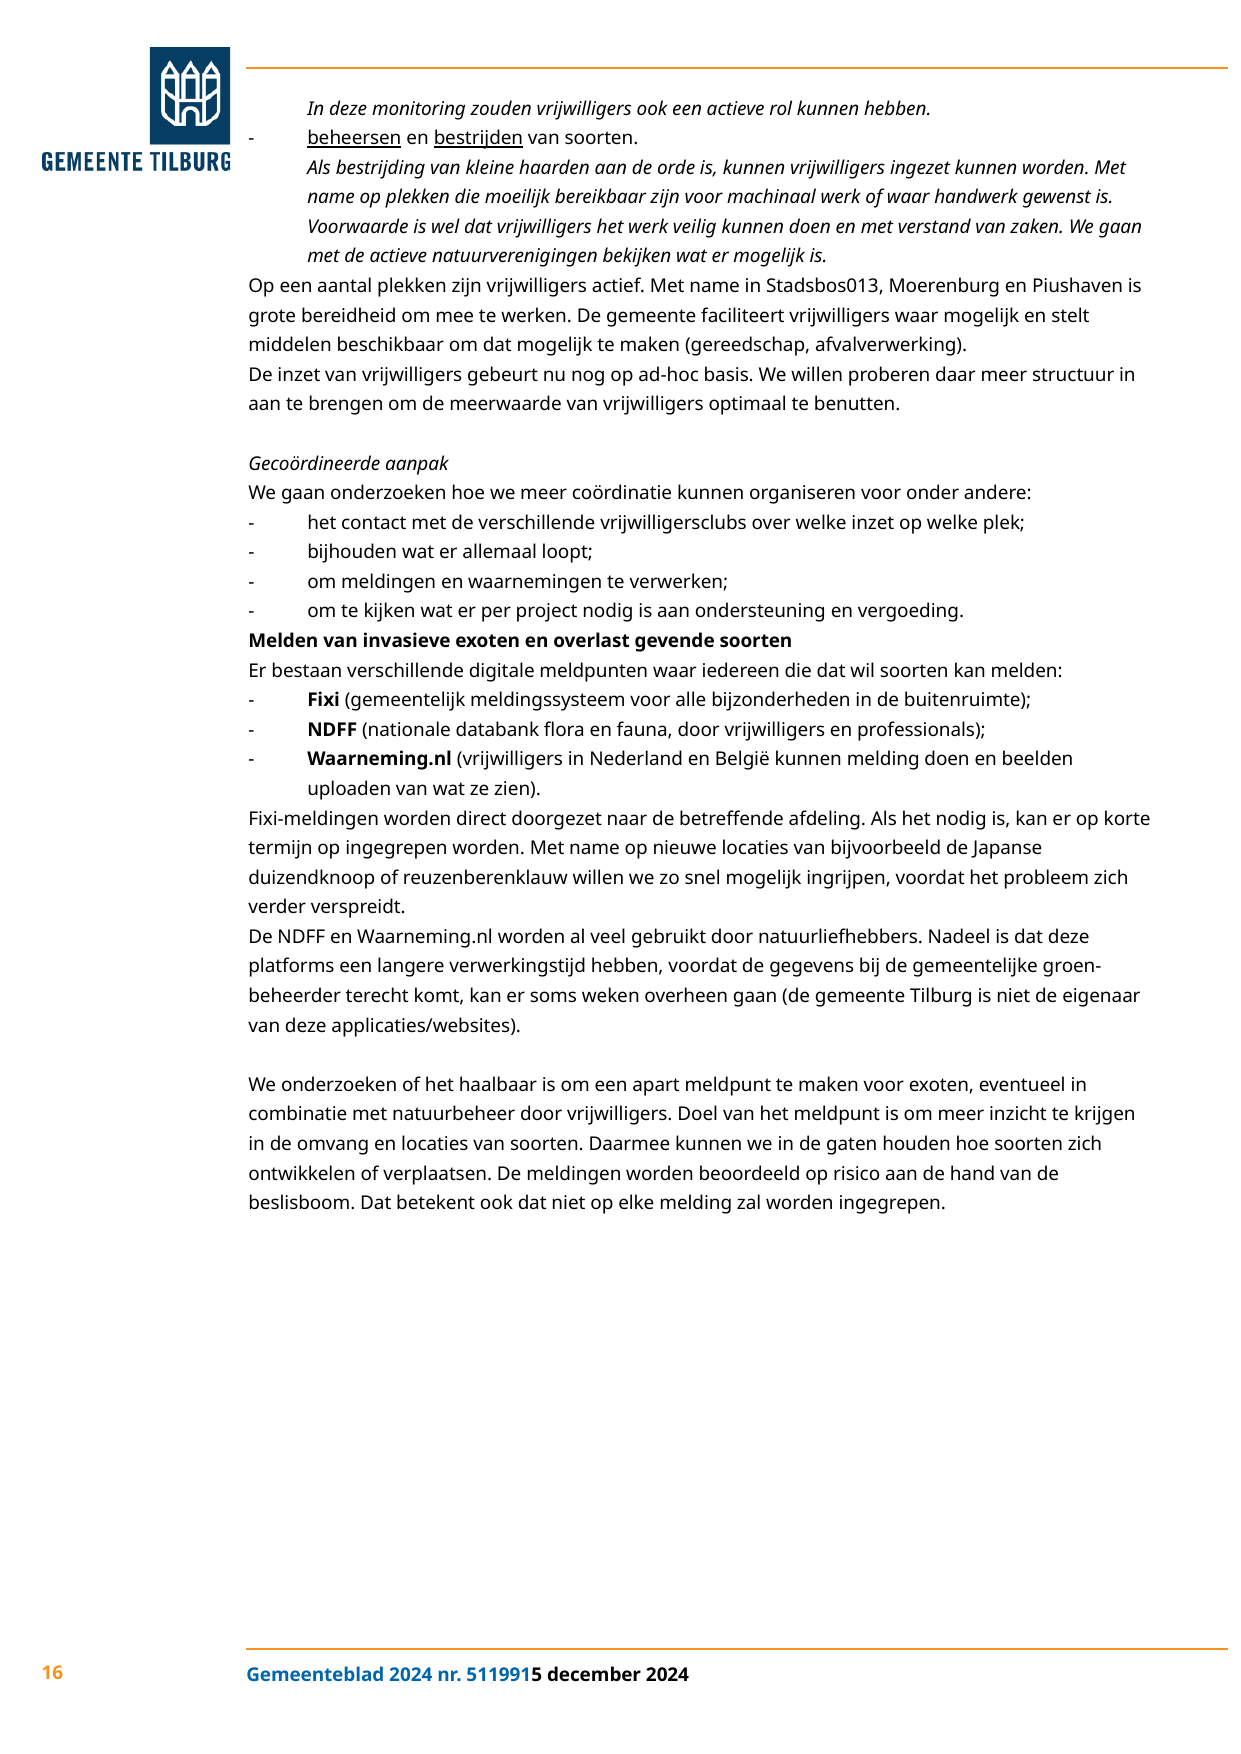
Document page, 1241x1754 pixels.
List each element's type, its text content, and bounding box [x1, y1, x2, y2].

list beheersen en bestrijden van soorten. [248, 124, 1152, 150]
text We onderzoeken of het haalbaar is om een apart meldpunt te maken voor exoten, eventueel in combinatie met natuurbeheer door vrijwilligers. Doel van het meldpunt is om meer inzicht te krijgen in de omvang en locaties van soorten. Daarmee kunnen we in de gaten houden hoe soorten zich ontwikkelen of verplaatsen. De meldingen worden beoordeeld op risico aan de hand van de beslisboom. Dat betekent ook dat niet op elke melding zal worden ingegrepen. [248, 1071, 1152, 1215]
text Er bestaan verschillende digitale meldpunten waar iedereen die dat wil soorten kan melden: [248, 657, 1152, 683]
text Gecoördineerde aanpak [248, 450, 1152, 476]
list In deze monitoring zouden vrijwilligers ook een actieve rol kunnen hebben. [248, 95, 1152, 121]
text We gaan onderzoeken hoe we meer coördinatie kunnen organiseren voor onder andere: [248, 479, 1152, 505]
text De inzet van vrijwilligers gebeurt nu nog op ad-hoc basis. We willen proberen daar meer structuur in aan te brengen om de meerwaarde van vrijwilligers optimaal te benutten. [248, 361, 1152, 416]
list om te kijken wat er per project nodig is aan ondersteuning en vergoeding. [248, 598, 1152, 623]
text Melden van invasieve exoten en overlast gevende soorten [248, 627, 1152, 653]
list Als bestrijding van kleine haarden aan de orde is, kunnen vrijwilligers ingezet kunnen worden. Met name op plekken die moeilijk bereikbaar zijn voor machinaal werk of waar handwerk gewenst is. Voorwaarde is wel dat vrijwilligers het werk veilig kunnen doen en met verstand van zaken. We gaan met de actieve natuurverenigingen bekijken wat er mogelijk is. [248, 154, 1152, 268]
text Fixi-meldingen worden direct doorgezet naar de betreffende afdeling. Als het nodig is, kan er op korte termijn op ingegrepen worden. Met name op nieuwe locaties van bijvoorbeeld de Japanse duizendknoop of reuzenberenklauw willen we zo snel mogelijk ingrijpen, voordat het probleem zich verder verspreidt. [248, 805, 1152, 919]
list bijhouden wat er allemaal loopt; [248, 538, 1152, 564]
list het contact met de verschillende vrijwilligersclubs over welke inzet op welke plek; [248, 509, 1152, 535]
list om meldingen en waarnemingen te verwerken; [248, 568, 1152, 594]
picture [41, 47, 231, 172]
list Fixi (gemeentelijk meldingssysteem voor alle bijzonderheden in de buitenruimte); [248, 686, 1152, 712]
list NDFF (nationale databank flora en fauna, door vrijwilligers en professionals); [248, 716, 1152, 742]
text Op een aantal plekken zijn vrijwilligers actief. Met name in Stadsbos013, Moerenburg en Piushaven is grote bereidheid om mee te werken. De gemeente faciliteert vrijwilligers waar mogelijk en stelt middelen beschikbaar om dat mogelijk te maken (gereedschap, afvalverwerking). [248, 272, 1152, 357]
text De NDFF en Waarneming.nl worden al veel gebruikt door natuurliefhebbers. Nadeel is dat deze platforms een langere verwerkingstijd hebben, voordat de gegevens bij de gemeentelijke groen-beheerder terecht komt, kan er soms weken overheen gaan (de gemeente Tilburg is niet de eigenaar van deze applicaties/websites). [248, 923, 1152, 1038]
list Waarneming.nl (vrijwilligers in Nederland en België kunnen melding doen en beelden uploaden van wat ze zien). [248, 746, 1152, 801]
